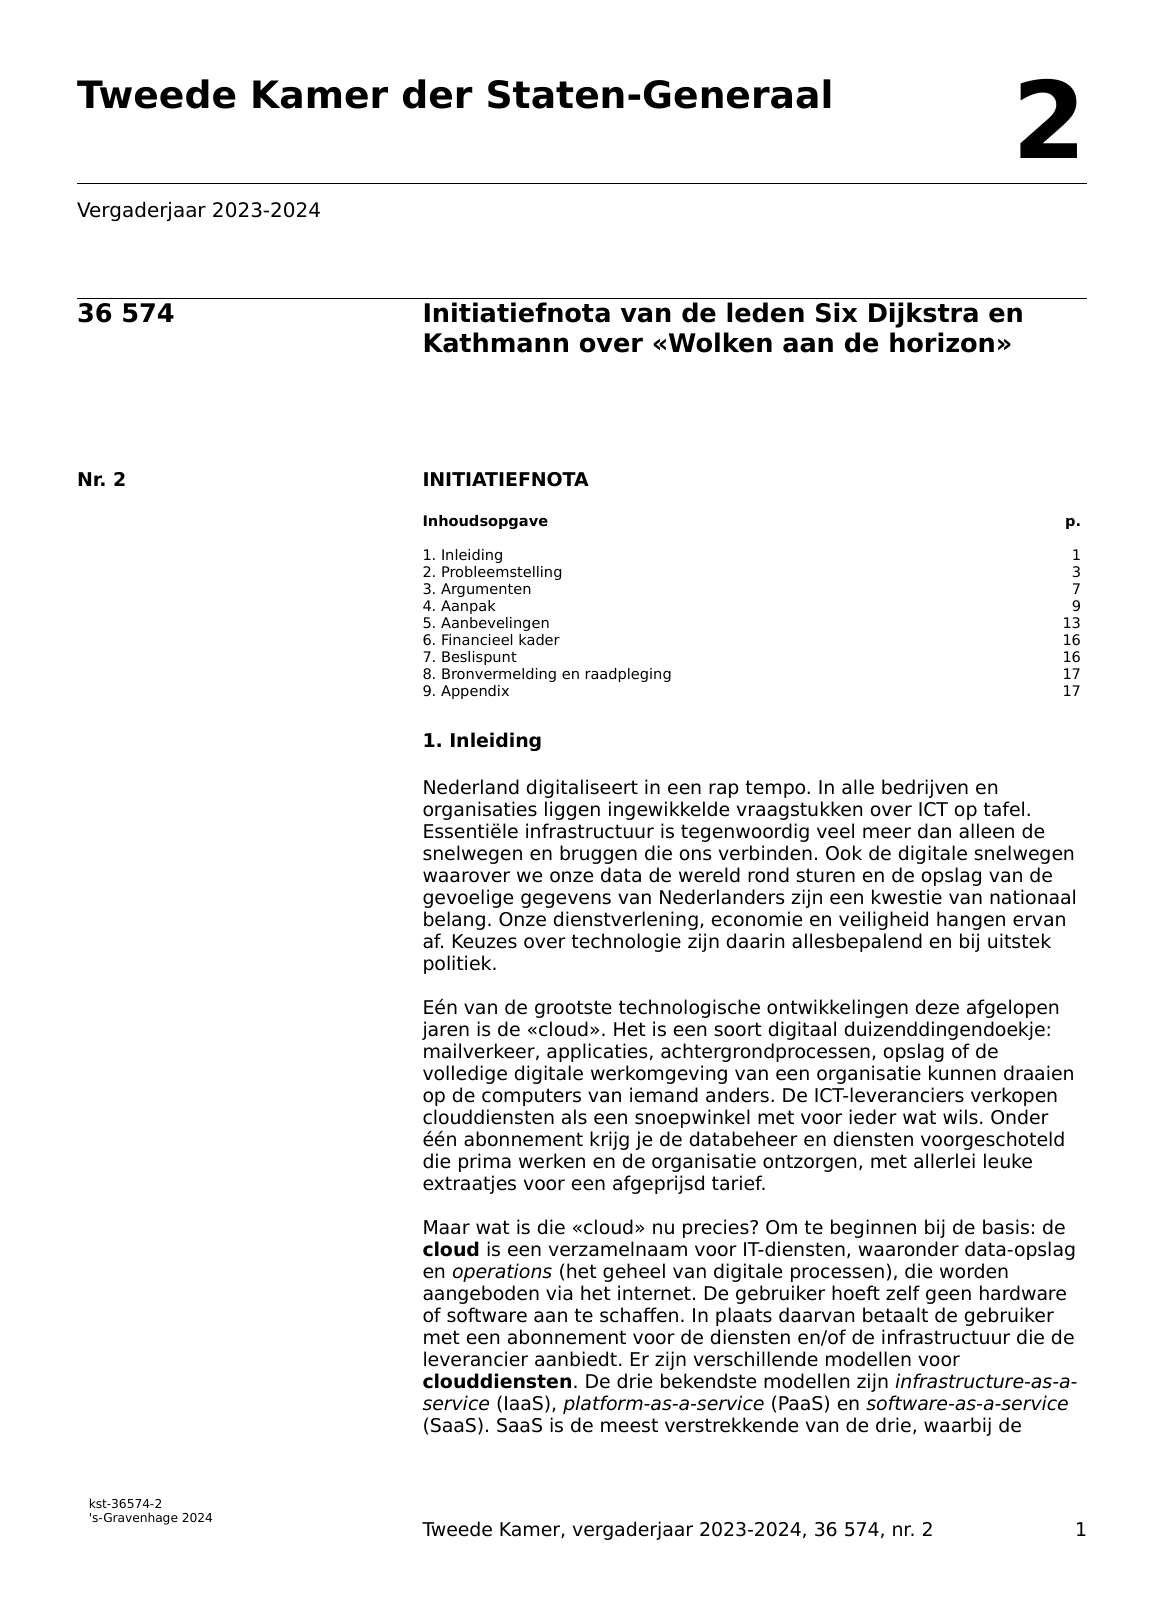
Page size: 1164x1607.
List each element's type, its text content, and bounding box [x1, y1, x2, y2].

table_cell 17 [1028, 666, 1087, 683]
table_cell 16 [1028, 649, 1087, 666]
text Eén van de grootste technologische ontwikkelingen deze afgelopen jaren is de «cloud». Het is een soort digitaal duizenddingendoekje: mailverkeer, applicaties, achtergrondprocessen, opslag of de volledige digitale werkomgeving van een organisatie kunnen draaien op de computers van iemand anders. De ICT-leveranciers verkopen clouddiensten als een snoepwinkel met voor ieder wat wils. Onder één abonnement krijg je de databeheer en diensten voorgeschoteld die prima werken en de organisatie ontzorgen, met allerlei leuke extraatjes voor een afgeprijsd tarief. [422, 997, 1087, 1195]
table_cell 5. Aanbevelingen [422, 615, 1028, 632]
text 's-Gravenhage 2024 [88, 1511, 323, 1525]
table_cell 16 [1028, 632, 1087, 649]
table_cell 7. Beslispunt [422, 649, 1028, 666]
table_cell 1. Inleiding [422, 547, 1028, 564]
table_cell 2. Probleemstelling [422, 564, 1028, 581]
text Nederland digitaliseert in een rap tempo. In alle bedrijven en organisaties liggen ingewikkelde vraagstukken over ICT op tafel. Essentiële infrastructuur is tegenwoordig veel meer dan alleen de snelwegen en bruggen die ons verbinden. Ook de digitale snelwegen waarover we onze data de wereld rond sturen en de opslag van de gevoelige gegevens van Nederlanders zijn een kwestie van nationaal belang. Onze dienstverlening, economie en veiligheid hangen ervan af. Keuzes over technologie zijn daarin allesbepalend en bij uitstek politiek. [422, 777, 1087, 975]
table_cell Vergaderjaar 2023-2024 [77, 184, 1087, 298]
table_cell [1028, 530, 1087, 547]
subtitle 36 574 Initiatiefnota van de leden Six Dijkstra en Kathmann over «Wolken aan de horizon» [77, 299, 1087, 358]
table_header Inhoudsopgave [422, 513, 1028, 530]
text Maar wat is die «cloud» nu precies? Om te beginnen bij de basis: de cloud is een verzamelnaam voor IT-diensten, waaronder data-opslag en operations (het geheel van digitale processen), die worden aangeboden via het internet. De gebruiker hoeft zelf geen hardware of software aan te schaffen. In plaats daarvan betaalt de gebruiker met een abonnement voor de diensten en/of de infrastructuur die de leverancier aanbiedt. Er zijn verschillende modellen voor clouddiensten. De drie bekendste modellen zijn infrastructure-as-a-service (IaaS), platform-as-a-service (PaaS) en software-as-a-service (SaaS). SaaS is de meest verstrekkende van de drie, waarbij de [422, 1217, 1087, 1437]
table_cell [422, 530, 1028, 547]
table_cell 9 [1028, 598, 1087, 615]
table_header 2 [886, 59, 1087, 183]
table_cell 7 [1028, 581, 1087, 598]
subtitle 1. Inleiding [422, 730, 1087, 752]
table_cell 3. Argumenten [422, 581, 1028, 598]
table_cell 4. Aanpak [422, 598, 1028, 615]
table_header Tweede Kamer der Staten-Generaal [77, 59, 886, 183]
table_cell 8. Bronvermelding en raadpleging [422, 666, 1028, 683]
table_cell 3 [1028, 564, 1087, 581]
subtitle Nr. 2 INITIATIEFNOTA [77, 469, 1087, 491]
table_cell 1 [1028, 547, 1087, 564]
table_header p. [1028, 513, 1087, 530]
table_cell 6. Financieel kader [422, 632, 1028, 649]
table_cell 9. Appendix [422, 683, 1028, 700]
table_cell 13 [1028, 615, 1087, 632]
text kst-36574-2 [88, 1497, 323, 1511]
table_cell 17 [1028, 683, 1087, 700]
